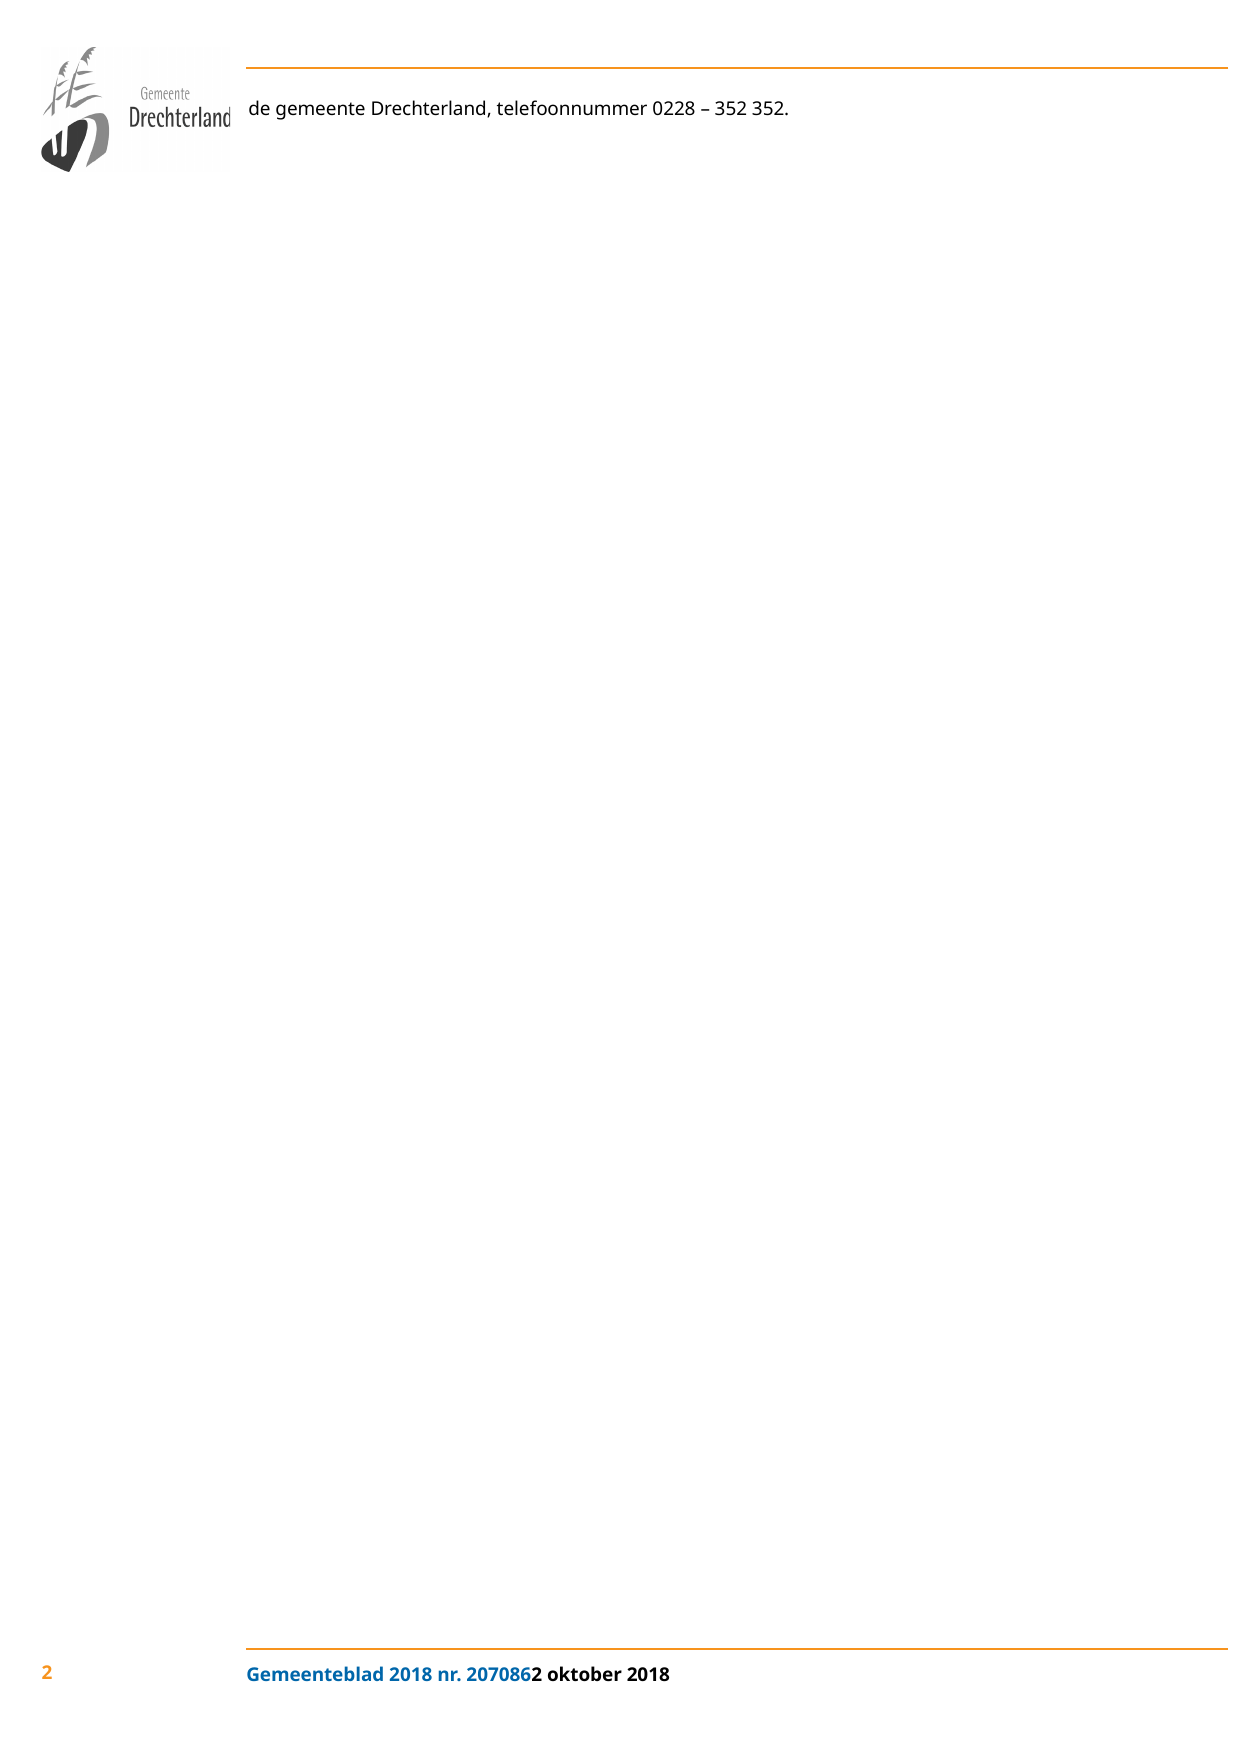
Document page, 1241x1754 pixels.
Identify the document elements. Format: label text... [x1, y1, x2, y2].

picture [41, 47, 231, 172]
text de gemeente Drechterland, telefoonnummer 0228 – 352 352. [248, 95, 1152, 121]
